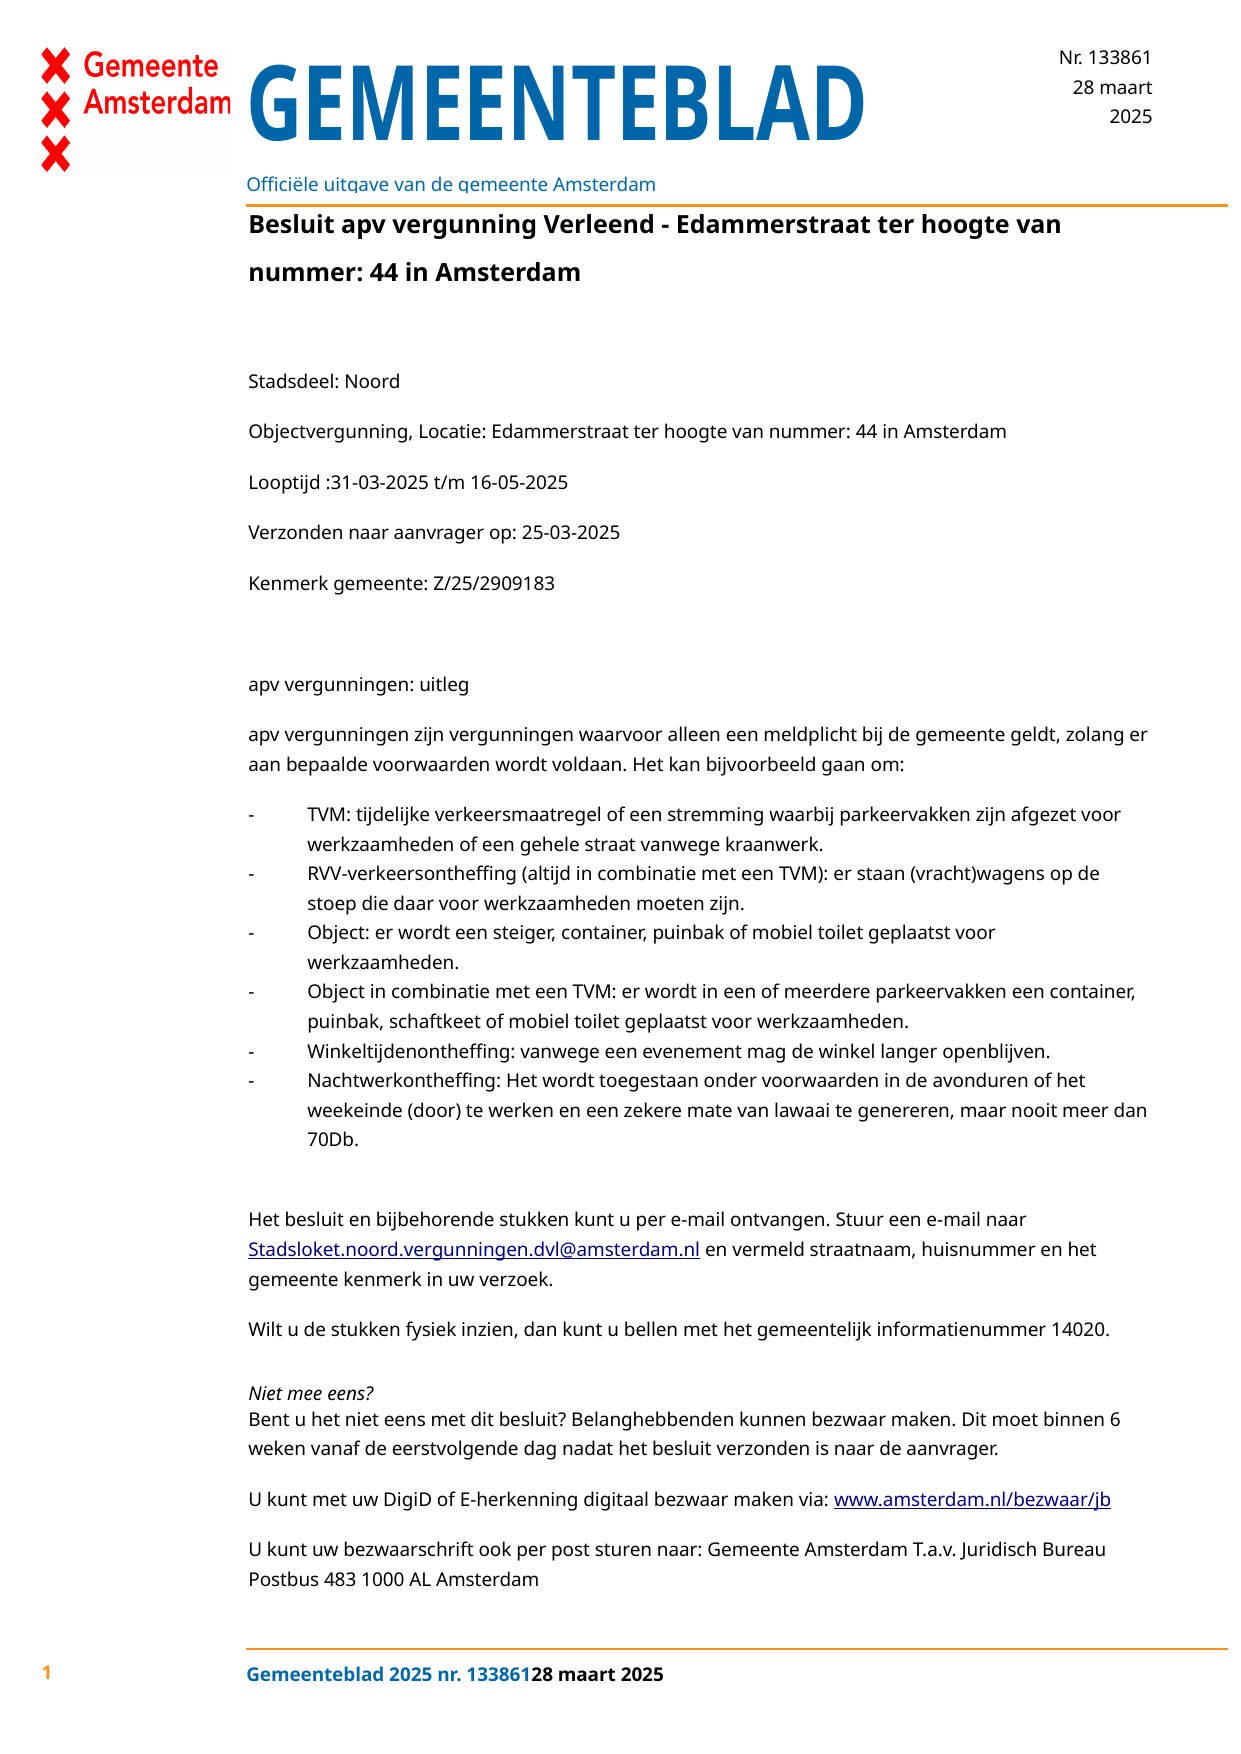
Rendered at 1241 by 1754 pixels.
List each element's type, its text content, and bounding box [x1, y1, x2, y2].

text Objectvergunning, Locatie: Edammerstraat ter hoogte van nummer: 44 in Amsterdam [248, 419, 1152, 444]
text Wilt u de stukken fysiek inzien, dan kunt u bellen met het gemeentelijk informatienummer 14020. [248, 1316, 1152, 1342]
text Verzonden naar aanvrager op: 25-03-2025 [248, 519, 1152, 545]
list Object: er wordt een steiger, container, puinbak of mobiel toilet geplaatst voor werkzaamheden. [248, 919, 1152, 975]
text U kunt uw bezwaarschrift ook per post sturen naar: Gemeente Amsterdam T.a.v. Juridisch Bureau Postbus 483 1000 AL Amsterdam [248, 1536, 1152, 1592]
list Object in combinatie met een TVM: er wordt in een of meerdere parkeervakken een container, puinbak, schaftkeet of mobiel toilet geplaatst voor werkzaamheden. [248, 979, 1152, 1034]
text apv vergunningen zijn vergunningen waarvoor alleen een meldplicht bij de gemeente geldt, zolang er aan bepaalde voorwaarden wordt voldaan. Het kan bijvoorbeeld gaan om: [248, 721, 1152, 777]
list Winkeltijdenontheffing: vanwege een evenement mag de winkel langer openblijven. [248, 1038, 1152, 1064]
list RVV-verkeersontheffing (altijd in combinatie met een TVM): er staan (vracht)wagens op de stoep die daar voor werkzaamheden moeten zijn. [248, 860, 1152, 916]
list Nachtwerkontheffing: Het wordt toegestaan onder voorwaarden in de avonduren of het weekeinde (door) te werken en een zekere mate van lawaai te genereren, maar nooit meer dan 70Db. [248, 1067, 1152, 1152]
text Looptijd :31-03-2025 t/m 16-05-2025 [248, 469, 1152, 495]
text Besluit apv vergunning Verleend - Edammerstraat ter hoogte van nummer: 44 in Amsterdam [248, 207, 1152, 288]
picture [41, 47, 231, 172]
text Stadsdeel: Noord [248, 368, 1152, 394]
text Bent u het niet eens met dit besluit? Belanghebbenden kunnen bezwaar maken. Dit moet binnen 6 weken vanaf de eerstvolgende dag nadat het besluit verzonden is naar de aanvrager. [248, 1406, 1152, 1461]
text U kunt met uw DigiD of E-herkenning digitaal bezwaar maken via: www.amsterdam.nl/bezwaar/jb [248, 1486, 1152, 1512]
list TVM: tijdelijke verkeersmaatregel of een stremming waarbij parkeervakken zijn afgezet voor werkzaamheden of een gehele straat vanwege kraanwerk. [248, 801, 1152, 857]
text Niet mee eens? [248, 1380, 1152, 1406]
text Kenmerk gemeente: Z/25/2909183 [248, 570, 1152, 596]
text apv vergunningen: uitleg [248, 671, 1152, 697]
text Het besluit en bijbehorende stukken kunt u per e-mail ontvangen. Stuur een e-mail naar Stadsloket.noord.vergunningen.dvl@amsterdam.nl en vermeld straatnaam, huisnummer en het gemeente kenmerk in uw verzoek. [248, 1207, 1152, 1292]
